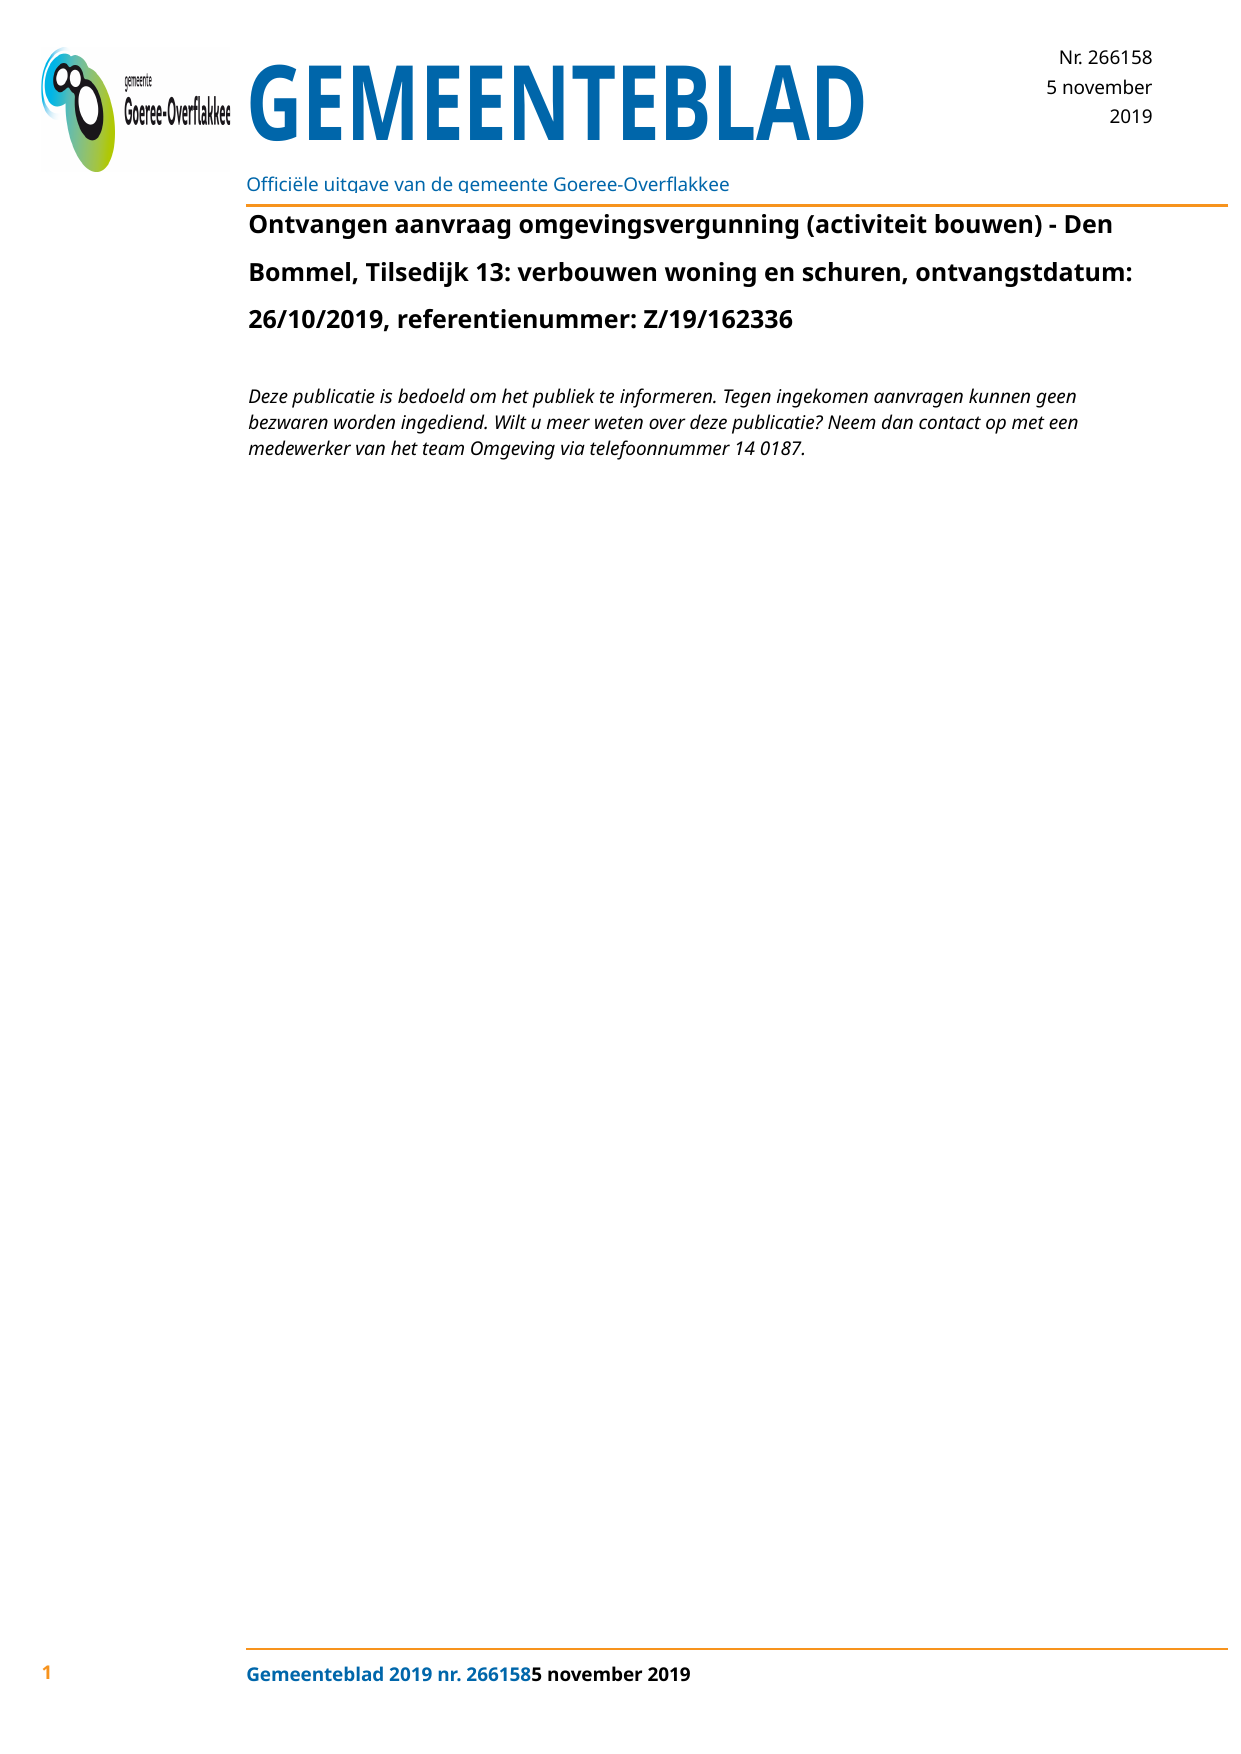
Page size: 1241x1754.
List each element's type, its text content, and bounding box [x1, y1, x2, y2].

text Ontvangen aanvraag omgevingsvergunning (activiteit bouwen) - Den Bommel, Tilsedijk 13: verbouwen woning en schuren, ontvangstdatum: 26/10/2019, referentienummer: Z/19/162336 [248, 207, 1152, 336]
picture [41, 47, 231, 172]
text Deze publicatie is bedoeld om het publiek te informeren. Tegen ingekomen aanvragen kunnen geen bezwaren worden ingediend. Wilt u meer weten over deze publicatie? Neem dan contact op met een medewerker van het team Omgeving via telefoonnummer 14 0187. [248, 384, 1152, 461]
